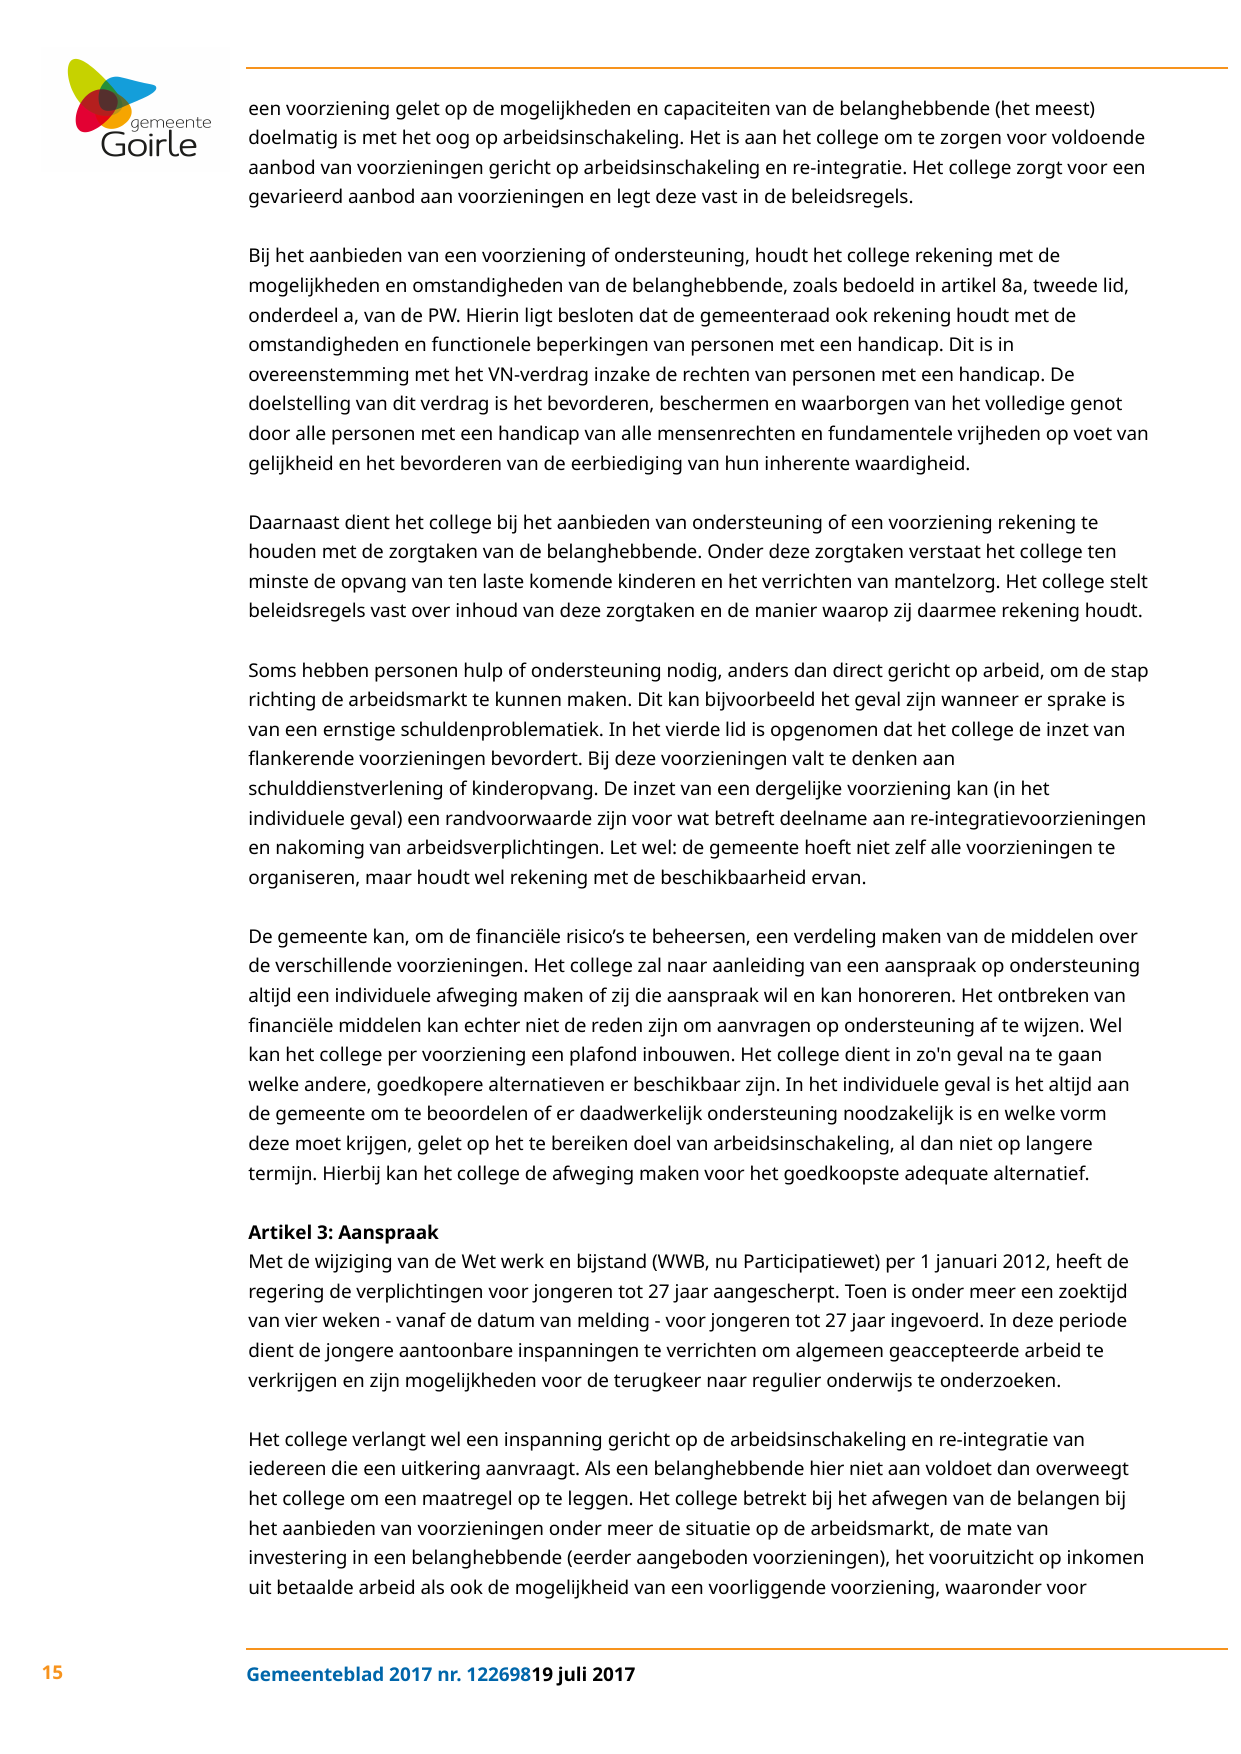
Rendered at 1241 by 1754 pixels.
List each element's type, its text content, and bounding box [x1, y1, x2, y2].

text Soms hebben personen hulp of ondersteuning nodig, anders dan direct gericht op arbeid, om de stap richting de arbeidsmarkt te kunnen maken. Dit kan bijvoorbeeld het geval zijn wanneer er sprake is van een ernstige schuldenproblematiek. In het vierde lid is opgenomen dat het college de inzet van flankerende voorzieningen bevordert. Bij deze voorzieningen valt te denken aan schulddienstverlening of kinderopvang. De inzet van een dergelijke voorziening kan (in het individuele geval) een randvoorwaarde zijn voor wat betreft deelname aan re-integratievoorzieningen en nakoming van arbeidsverplichtingen. Let wel: de gemeente hoeft niet zelf alle voorzieningen te organiseren, maar houdt wel rekening met de beschikbaarheid ervan. [248, 657, 1152, 890]
text een voorziening gelet op de mogelijkheden en capaciteiten van de belanghebbende (het meest) doelmatig is met het oog op arbeidsinschakeling. Het is aan het college om te zorgen voor voldoende aanbod van voorzieningen gericht op arbeidsinschakeling en re-integratie. Het college zorgt voor een gevarieerd aanbod aan voorzieningen en legt deze vast in de beleidsregels. [248, 95, 1152, 209]
text De gemeente kan, om de financiële risico’s te beheersen, een verdeling maken van de middelen over de verschillende voorzieningen. Het college zal naar aanleiding van een aanspraak op ondersteuning altijd een individuele afweging maken of zij die aanspraak wil en kan honoreren. Het ontbreken van financiële middelen kan echter niet de reden zijn om aanvragen op ondersteuning af te wijzen. Wel kan het college per voorziening een plafond inbouwen. Het college dient in zo'n geval na te gaan welke andere, goedkopere alternatieven er beschikbaar zijn. In het individuele geval is het altijd aan de gemeente om te beoordelen of er daadwerkelijk ondersteuning noodzakelijk is en welke vorm deze moet krijgen, gelet op het te bereiken doel van arbeidsinschakeling, al dan niet op langere termijn. Hierbij kan het college de afweging maken voor het goedkoopste adequate alternatief. [248, 923, 1152, 1186]
text Artikel 3: Aanspraak [248, 1219, 1152, 1245]
text Daarnaast dient het college bij het aanbieden van ondersteuning of een voorziening rekening te houden met de zorgtaken van de belanghebbende. Onder deze zorgtaken verstaat het college ten minste de opvang van ten laste komende kinderen en het verrichten van mantelzorg. Het college stelt beleidsregels vast over inhoud van deze zorgtaken en de manier waarop zij daarmee rekening houdt. [248, 509, 1152, 623]
text Bij het aanbieden van een voorziening of ondersteuning, houdt het college rekening met de mogelijkheden en omstandigheden van de belanghebbende, zoals bedoeld in artikel 8a, tweede lid, onderdeel a, van de PW. Hierin ligt besloten dat de gemeenteraad ook rekening houdt met de omstandigheden en functionele beperkingen van personen met een handicap. Dit is in overeenstemming met het VN-verdrag inzake de rechten van personen met een handicap. De doelstelling van dit verdrag is het bevorderen, beschermen en waarborgen van het volledige genot door alle personen met een handicap van alle mensenrechten en fundamentele vrijheden op voet van gelijkheid en het bevorderen van de eerbiediging van hun inherente waardigheid. [248, 243, 1152, 476]
picture [41, 47, 231, 172]
text Met de wijziging van de Wet werk en bijstand (WWB, nu Participatiewet) per 1 januari 2012, heeft de regering de verplichtingen voor jongeren tot 27 jaar aangescherpt. Toen is onder meer een zoektijd van vier weken - vanaf de datum van melding - voor jongeren tot 27 jaar ingevoerd. In deze periode dient de jongere aantoonbare inspanningen te verrichten om algemeen geaccepteerde arbeid te verkrijgen en zijn mogelijkheden voor de terugkeer naar regulier onderwijs te onderzoeken. [248, 1248, 1152, 1393]
text Het college verlangt wel een inspanning gericht op de arbeidsinschakeling en re-integratie van iedereen die een uitkering aanvraagt. Als een belanghebbende hier niet aan voldoet dan overweegt het college om een maatregel op te leggen. Het college betrekt bij het afwegen van de belangen bij het aanbieden van voorzieningen onder meer de situatie op de arbeidsmarkt, de mate van investering in een belanghebbende (eerder aangeboden voorzieningen), het vooruitzicht op inkomen uit betaalde arbeid als ook de mogelijkheid van een voorliggende voorziening, waaronder voor [248, 1426, 1152, 1600]
